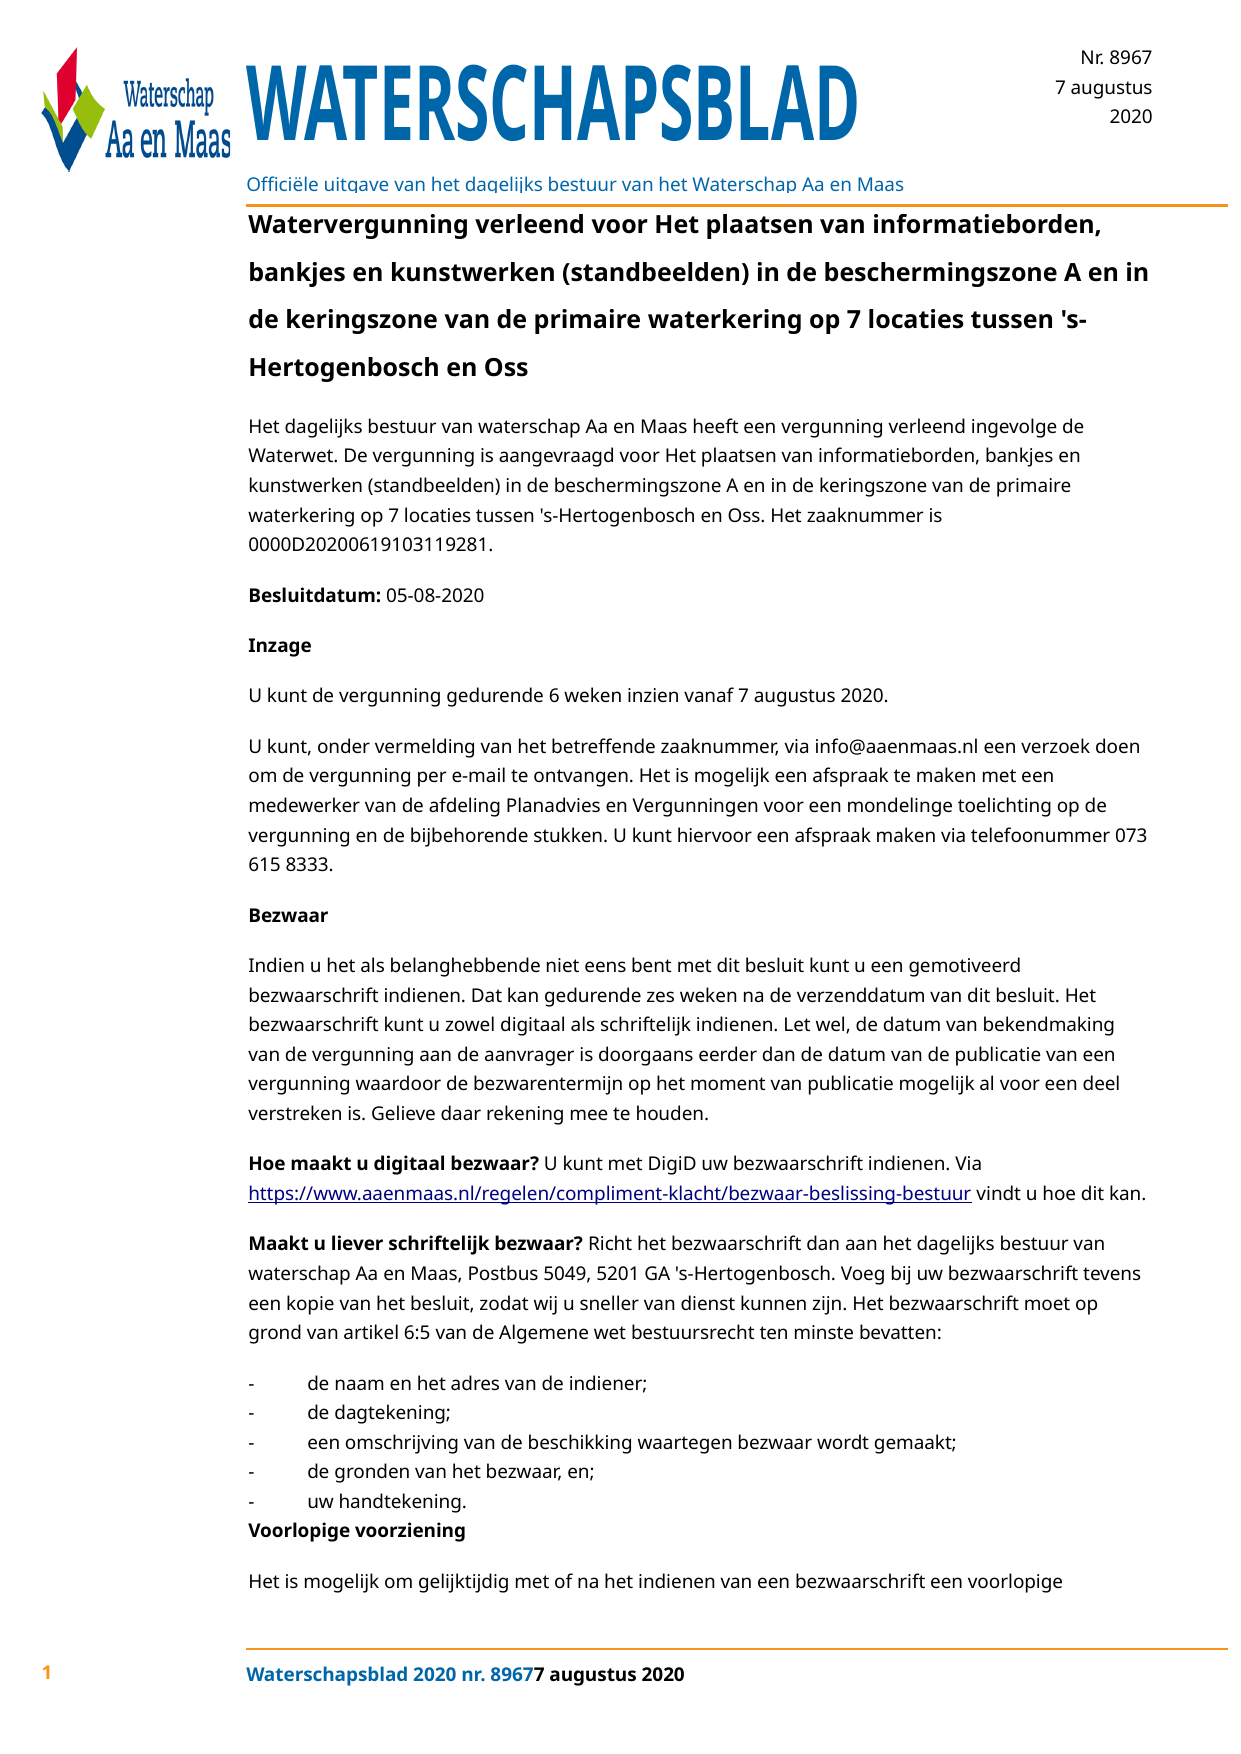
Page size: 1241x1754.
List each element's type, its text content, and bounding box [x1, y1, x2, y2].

text Hoe maakt u digitaal bezwaar? U kunt met DigiD uw bezwaarschrift indienen. Via https://www.aaenmaas.nl/regelen/compliment-klacht/bezwaar-beslissing-bestuur vindt u hoe dit kan. [248, 1151, 1152, 1206]
text Voorlopige voorziening [248, 1518, 1152, 1543]
list een omschrijving van de beschikking waartegen bezwaar wordt gemaakt; [248, 1429, 1152, 1455]
list de gronden van het bezwaar, en; [248, 1458, 1152, 1484]
text Inzage [248, 632, 1152, 658]
text Watervergunning verleend voor Het plaatsen van informatieborden, bankjes en kunstwerken (standbeelden) in de beschermingszone A en in de keringszone van de primaire waterkering op 7 locaties tussen 's-Hertogenbosch en Oss [248, 207, 1152, 384]
text Het is mogelijk om gelijktijdig met of na het indienen van een bezwaarschrift een voorlopige [248, 1568, 1152, 1594]
list de naam en het adres van de indiener; [248, 1370, 1152, 1396]
picture [41, 47, 231, 172]
text Besluitdatum: 05-08-2020 [248, 582, 1152, 608]
text U kunt, onder vermelding van het betreffende zaaknummer, via info@aaenmaas.nl een verzoek doen om de vergunning per e-mail te ontvangen. Het is mogelijk een afspraak te maken met een medewerker van de afdeling Planadvies en Vergunningen voor een mondelinge toelichting op de vergunning en de bijbehorende stukken. U kunt hiervoor een afspraak maken via telefoonummer 073 615 8333. [248, 733, 1152, 877]
text U kunt de vergunning gedurende 6 weken inzien vanaf 7 augustus 2020. [248, 683, 1152, 708]
text Bezwaar [248, 902, 1152, 928]
text Maakt u liever schriftelijk bezwaar? Richt het bezwaarschrift dan aan het dagelijks bestuur van waterschap Aa en Maas, Postbus 5049, 5201 GA 's-Hertogenbosch. Voeg bij uw bezwaarschrift tevens een kopie van het besluit, zodat wij u sneller van dienst kunnen zijn. Het bezwaarschrift moet op grond van artikel 6:5 van de Algemene wet bestuursrecht ten minste bevatten: [248, 1231, 1152, 1345]
text Indien u het als belanghebbende niet eens bent met dit besluit kunt u een gemotiveerd bezwaarschrift indienen. Dat kan gedurende zes weken na de verzenddatum van dit besluit. Het bezwaarschrift kunt u zowel digitaal als schriftelijk indienen. Let wel, de datum van bekendmaking van de vergunning aan de aanvrager is doorgaans eerder dan de datum van de publicatie van een vergunning waardoor de bezwarentermijn op het moment van publicatie mogelijk al voor een deel verstreken is. Gelieve daar rekening mee te houden. [248, 952, 1152, 1126]
text Het dagelijks bestuur van waterschap Aa en Maas heeft een vergunning verleend ingevolge de Waterwet. De vergunning is aangevraagd voor Het plaatsen van informatieborden, bankjes en kunstwerken (standbeelden) in de beschermingszone A en in de keringszone van de primaire waterkering op 7 locaties tussen 's-Hertogenbosch en Oss. Het zaaknummer is 0000D20200619103119281. [248, 413, 1152, 557]
list de dagtekening; [248, 1399, 1152, 1425]
list uw handtekening. [248, 1488, 1152, 1514]
